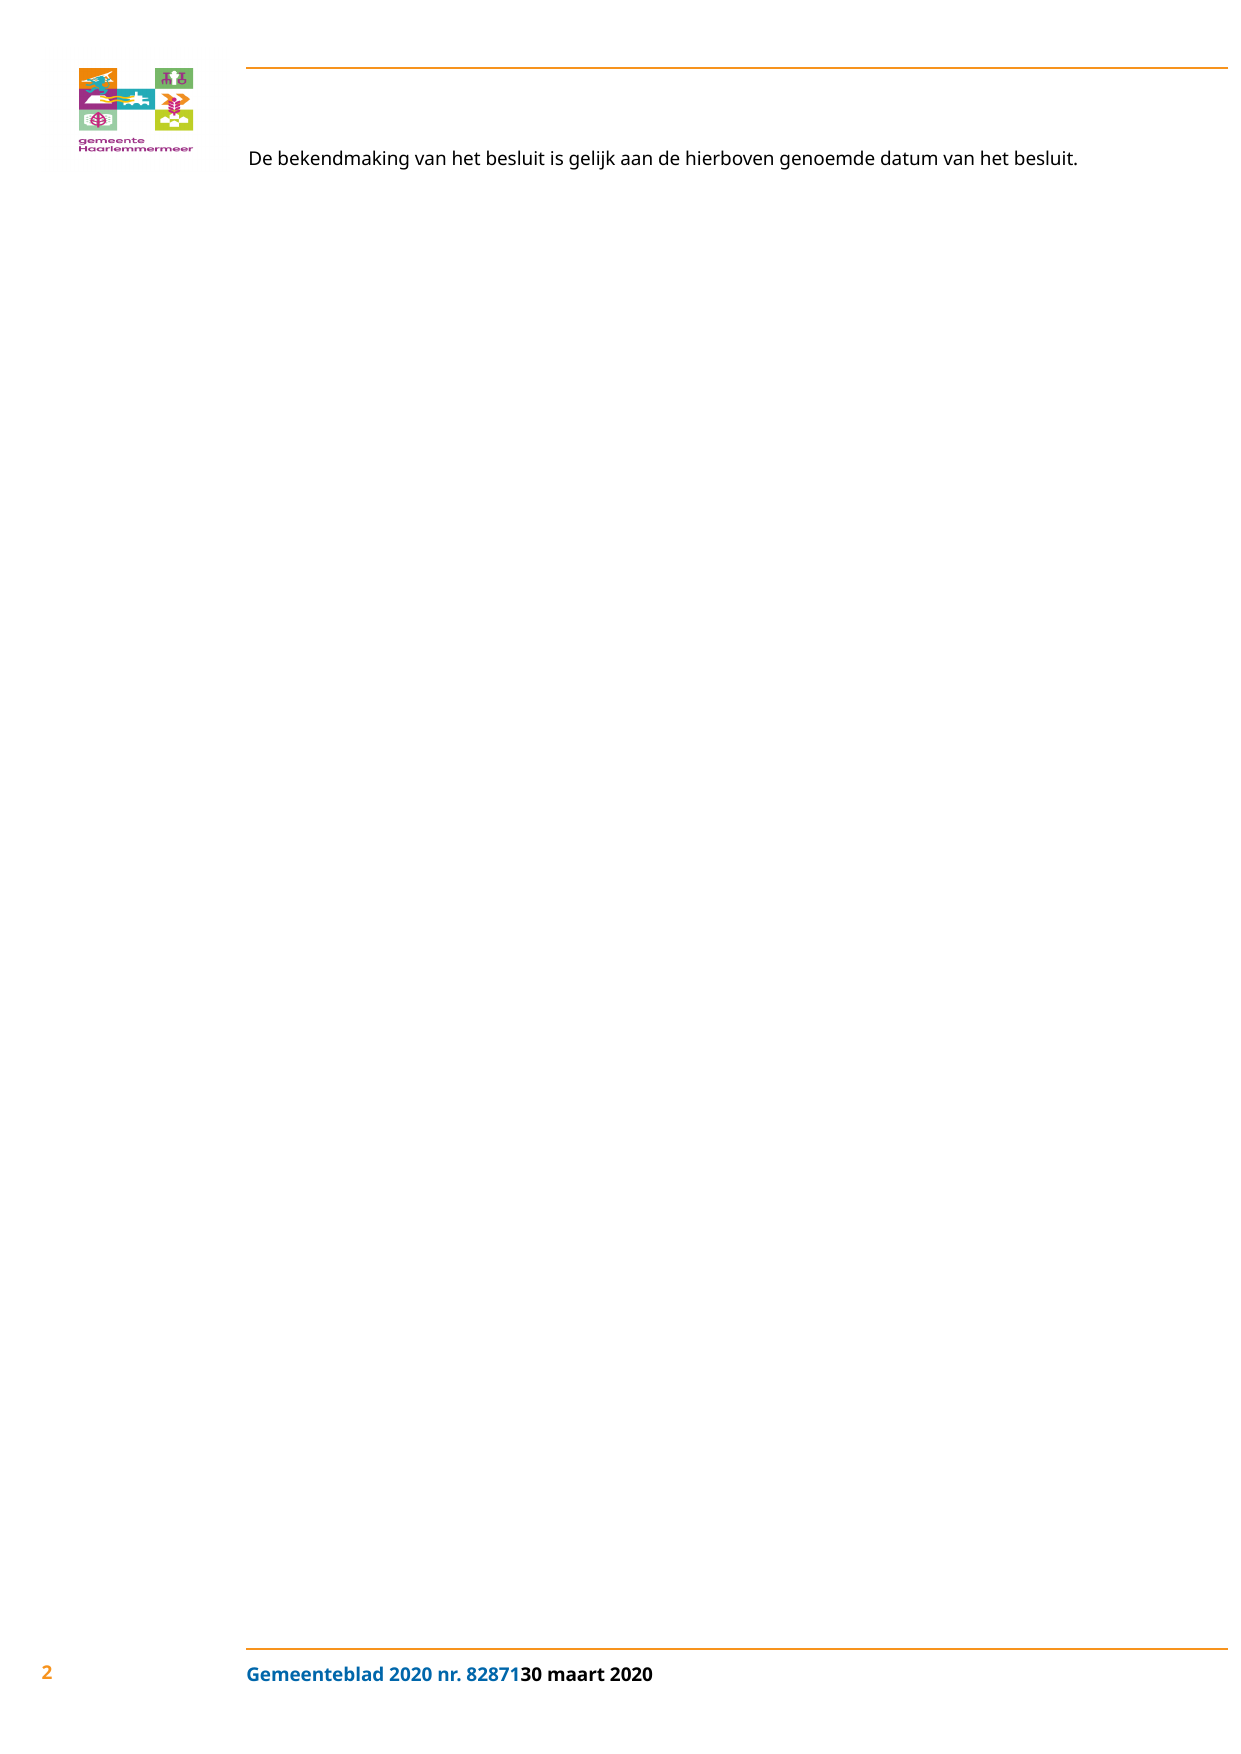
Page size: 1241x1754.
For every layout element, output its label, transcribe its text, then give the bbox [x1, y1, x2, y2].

text De bekendmaking van het besluit is gelijk aan de hierboven genoemde datum van het besluit. [248, 145, 1152, 171]
picture [41, 47, 231, 172]
